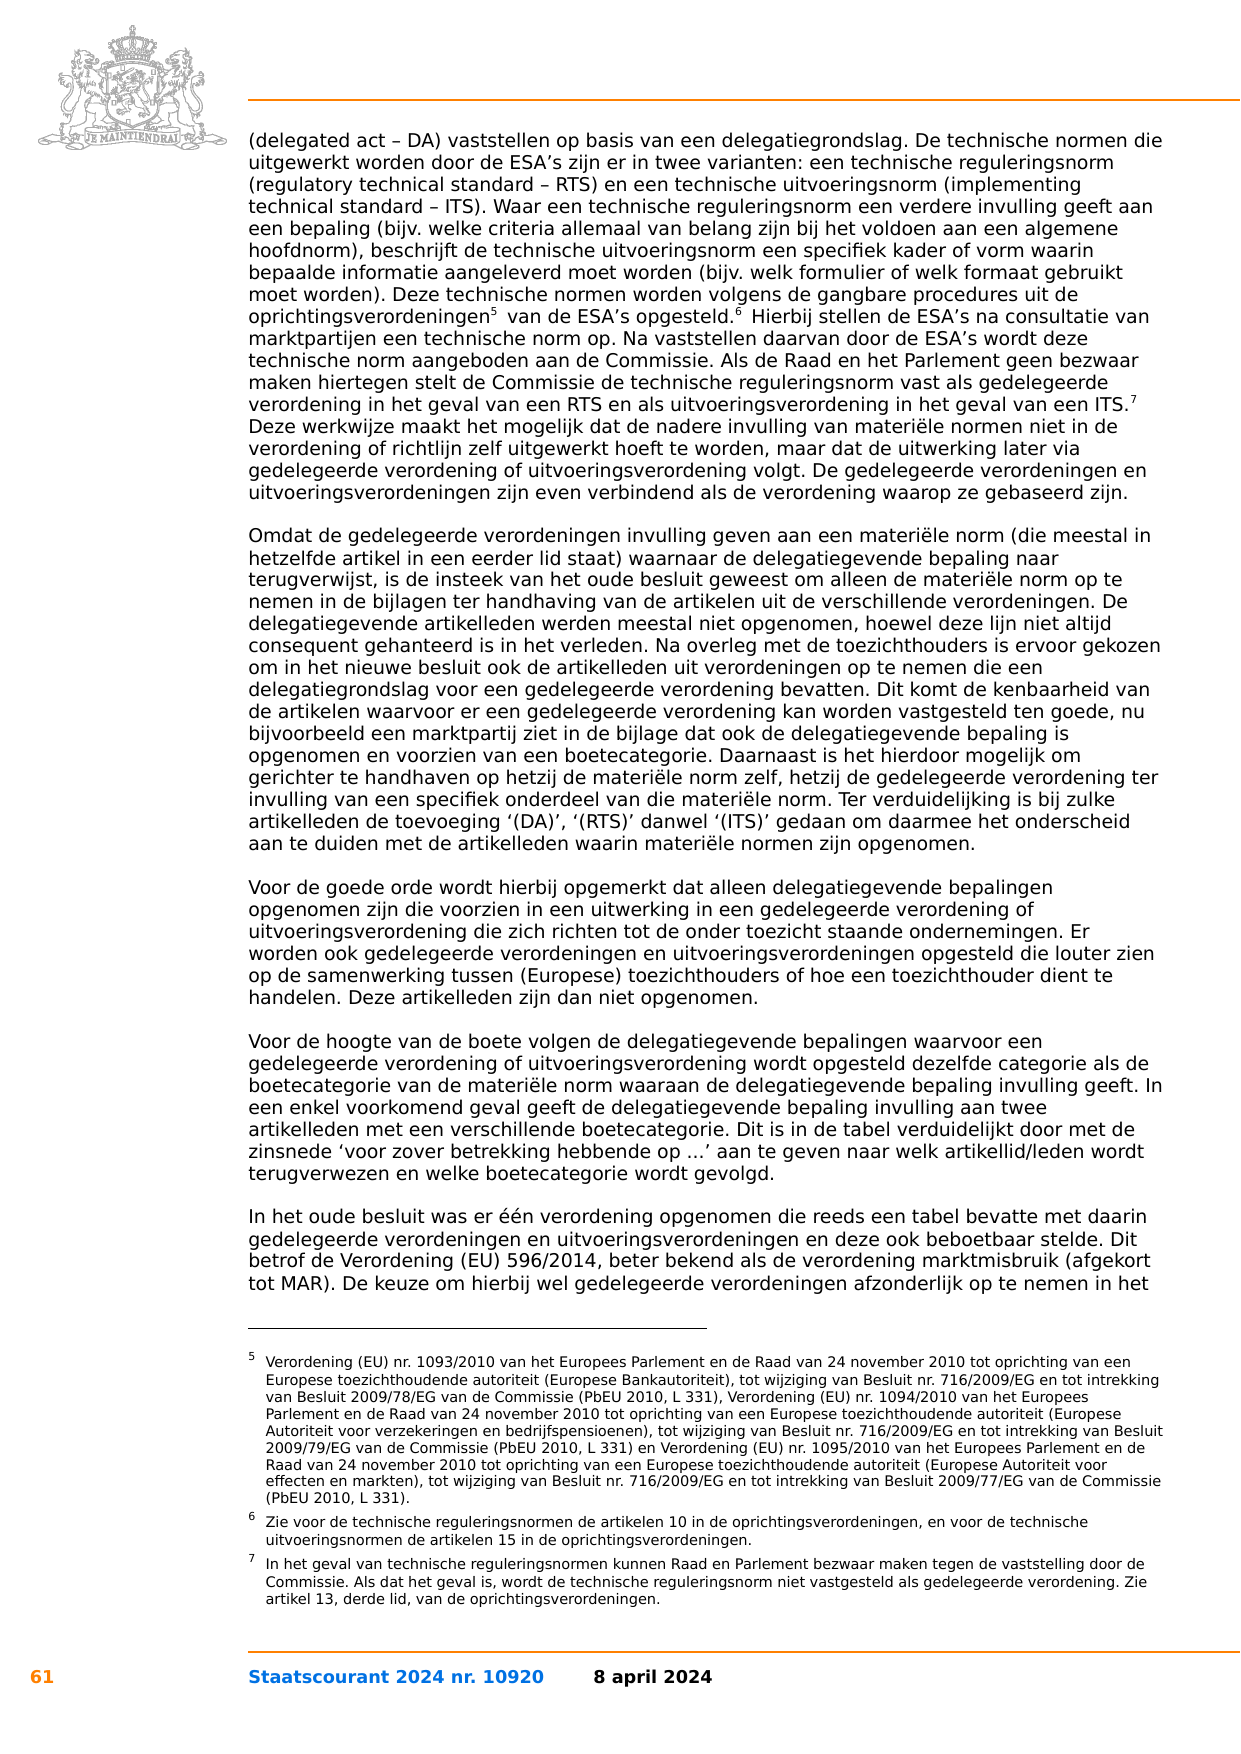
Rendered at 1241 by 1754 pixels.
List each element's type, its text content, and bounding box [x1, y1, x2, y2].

text Voor de hoogte van de boete volgen de delegatiegevende bepalingen waarvoor een gedelegeerde verordening of uitvoeringsverordening wordt opgesteld dezelfde categorie als de boetecategorie van de materiële norm waaraan de delegatiegevende bepaling invulling geeft. In een enkel voorkomend geval geeft de delegatiegevende bepaling invulling aan twee artikelleden met een verschillende boetecategorie. Dit is in de tabel verduidelijkt door met de zinsnede ‘voor zover betrekking hebbende op ...’ aan te geven naar welk artikellid/leden wordt terugverwezen en welke boetecategorie wordt gevolgd. [248, 1031, 1163, 1184]
text Zie voor de technische reguleringsnormen de artikelen 10 in de oprichtingsverordeningen, en voor de technische uitvoeringsnormen de artikelen 15 in de oprichtingsverordeningen. [248, 1510, 1163, 1549]
text In het geval van technische reguleringsnormen kunnen Raad en Parlement bezwaar maken tegen de vaststelling door de Commissie. Als dat het geval is, wordt de technische reguleringsnorm niet vastgesteld als gedelegeerde verordening. Zie artikel 13, derde lid, van de oprichtingsverordeningen. [248, 1552, 1163, 1608]
text Verordening (EU) nr. 1093/2010 van het Europees Parlement en de Raad van 24 november 2010 tot oprichting van een Europese toezichthoudende autoriteit (Europese Bankautoriteit), tot wijziging van Besluit nr. 716/2009/EG en tot intrekking van Besluit 2009/78/EG van de Commissie (PbEU 2010, L 331), Verordening (EU) nr. 1094/2010 van het Europees Parlement en de Raad van 24 november 2010 tot oprichting van een Europese toezichthoudende autoriteit (Europese Autoriteit voor verzekeringen en bedrijfspensioenen), tot wijziging van Besluit nr. 716/2009/EG en tot intrekking van Besluit 2009/79/EG van de Commissie (PbEU 2010, L 331) en Verordening (EU) nr. 1095/2010 van het Europees Parlement en de Raad van 24 november 2010 tot oprichting van een Europese toezichthoudende autoriteit (Europese Autoriteit voor effecten en markten), tot wijziging van Besluit nr. 716/2009/EG en tot intrekking van Besluit 2009/77/EG van de Commissie (PbEU 2010, L 331). [248, 1350, 1163, 1507]
text Omdat de gedelegeerde verordeningen invulling geven aan een materiële norm (die meestal in hetzelfde artikel in een eerder lid staat) waarnaar de delegatiegevende bepaling naar terugverwijst, is de insteek van het oude besluit geweest om alleen de materiële norm op te nemen in de bijlagen ter handhaving van de artikelen uit de verschillende verordeningen. De delegatiegevende artikelleden werden meestal niet opgenomen, hoewel deze lijn niet altijd consequent gehanteerd is in het verleden. Na overleg met de toezichthouders is ervoor gekozen om in het nieuwe besluit ook de artikelleden uit verordeningen op te nemen die een delegatiegrondslag voor een gedelegeerde verordening bevatten. Dit komt de kenbaarheid van de artikelen waarvoor er een gedelegeerde verordening kan worden vastgesteld ten goede, nu bijvoorbeeld een marktpartij ziet in de bijlage dat ook de delegatiegevende bepaling is opgenomen en voorzien van een boetecategorie. Daarnaast is het hierdoor mogelijk om gerichter te handhaven op hetzij de materiële norm zelf, hetzij de gedelegeerde verordening ter invulling van een specifiek onderdeel van die materiële norm. Ter verduidelijking is bij zulke artikelleden de toevoeging ‘(DA)’, ‘(RTS)’ danwel ‘(ITS)’ gedaan om daarmee het onderscheid aan te duiden met de artikelleden waarin materiële normen zijn opgenomen. [248, 525, 1163, 855]
text Voor de goede orde wordt hierbij opgemerkt dat alleen delegatiegevende bepalingen opgenomen zijn die voorzien in een uitwerking in een gedelegeerde verordening of uitvoeringsverordening die zich richten tot de onder toezicht staande ondernemingen. Er worden ook gedelegeerde verordeningen en uitvoeringsverordeningen opgesteld die louter zien op de samenwerking tussen (Europese) toezichthouders of hoe een toezichthouder dient te handelen. Deze artikelleden zijn dan niet opgenomen. [248, 877, 1163, 1009]
picture [38, 25, 227, 150]
text In het oude besluit was er één verordening opgenomen die reeds een tabel bevatte met daarin gedelegeerde verordeningen en uitvoeringsverordeningen en deze ook beboetbaar stelde. Dit betrof de Verordening (EU) 596/2014, beter bekend als de verordening marktmisbruik (afgekort tot MAR). De keuze om hierbij wel gedelegeerde verordeningen afzonderlijk op te nemen in het [248, 1206, 1163, 1294]
text (delegated act – DA) vaststellen op basis van een delegatiegrondslag. De technische normen die uitgewerkt worden door de ESA’s zijn er in twee varianten: een technische reguleringsnorm (regulatory technical standard – RTS) en een technische uitvoeringsnorm (implementing technical standard – ITS). Waar een technische reguleringsnorm een verdere invulling geeft aan een bepaling (bijv. welke criteria allemaal van belang zijn bij het voldoen aan een algemene hoofdnorm), beschrijft de technische uitvoeringsnorm een specifiek kader of vorm waarin bepaalde informatie aangeleverd moet worden (bijv. welk formulier of welk formaat gebruikt moet worden). Deze technische normen worden volgens de gangbare procedures uit de oprichtingsverordeningen van de ESA’s opgesteld. Hierbij stellen de ESA’s na consultatie van marktpartijen een technische norm op. Na vaststellen daarvan door de ESA’s wordt deze technische norm aangeboden aan de Commissie. Als de Raad en het Parlement geen bezwaar maken hiertegen stelt de Commissie de technische reguleringsnorm vast als gedelegeerde verordening in het geval van een RTS en als uitvoeringsverordening in het geval van een ITS. Deze werkwijze maakt het mogelijk dat de nadere invulling van materiële normen niet in de verordening of richtlijn zelf uitgewerkt hoeft te worden, maar dat de uitwerking later via gedelegeerde verordening of uitvoeringsverordening volgt. De gedelegeerde verordeningen en uitvoeringsverordeningen zijn even verbindend als de verordening waarop ze gebaseerd zijn. [248, 130, 1163, 503]
